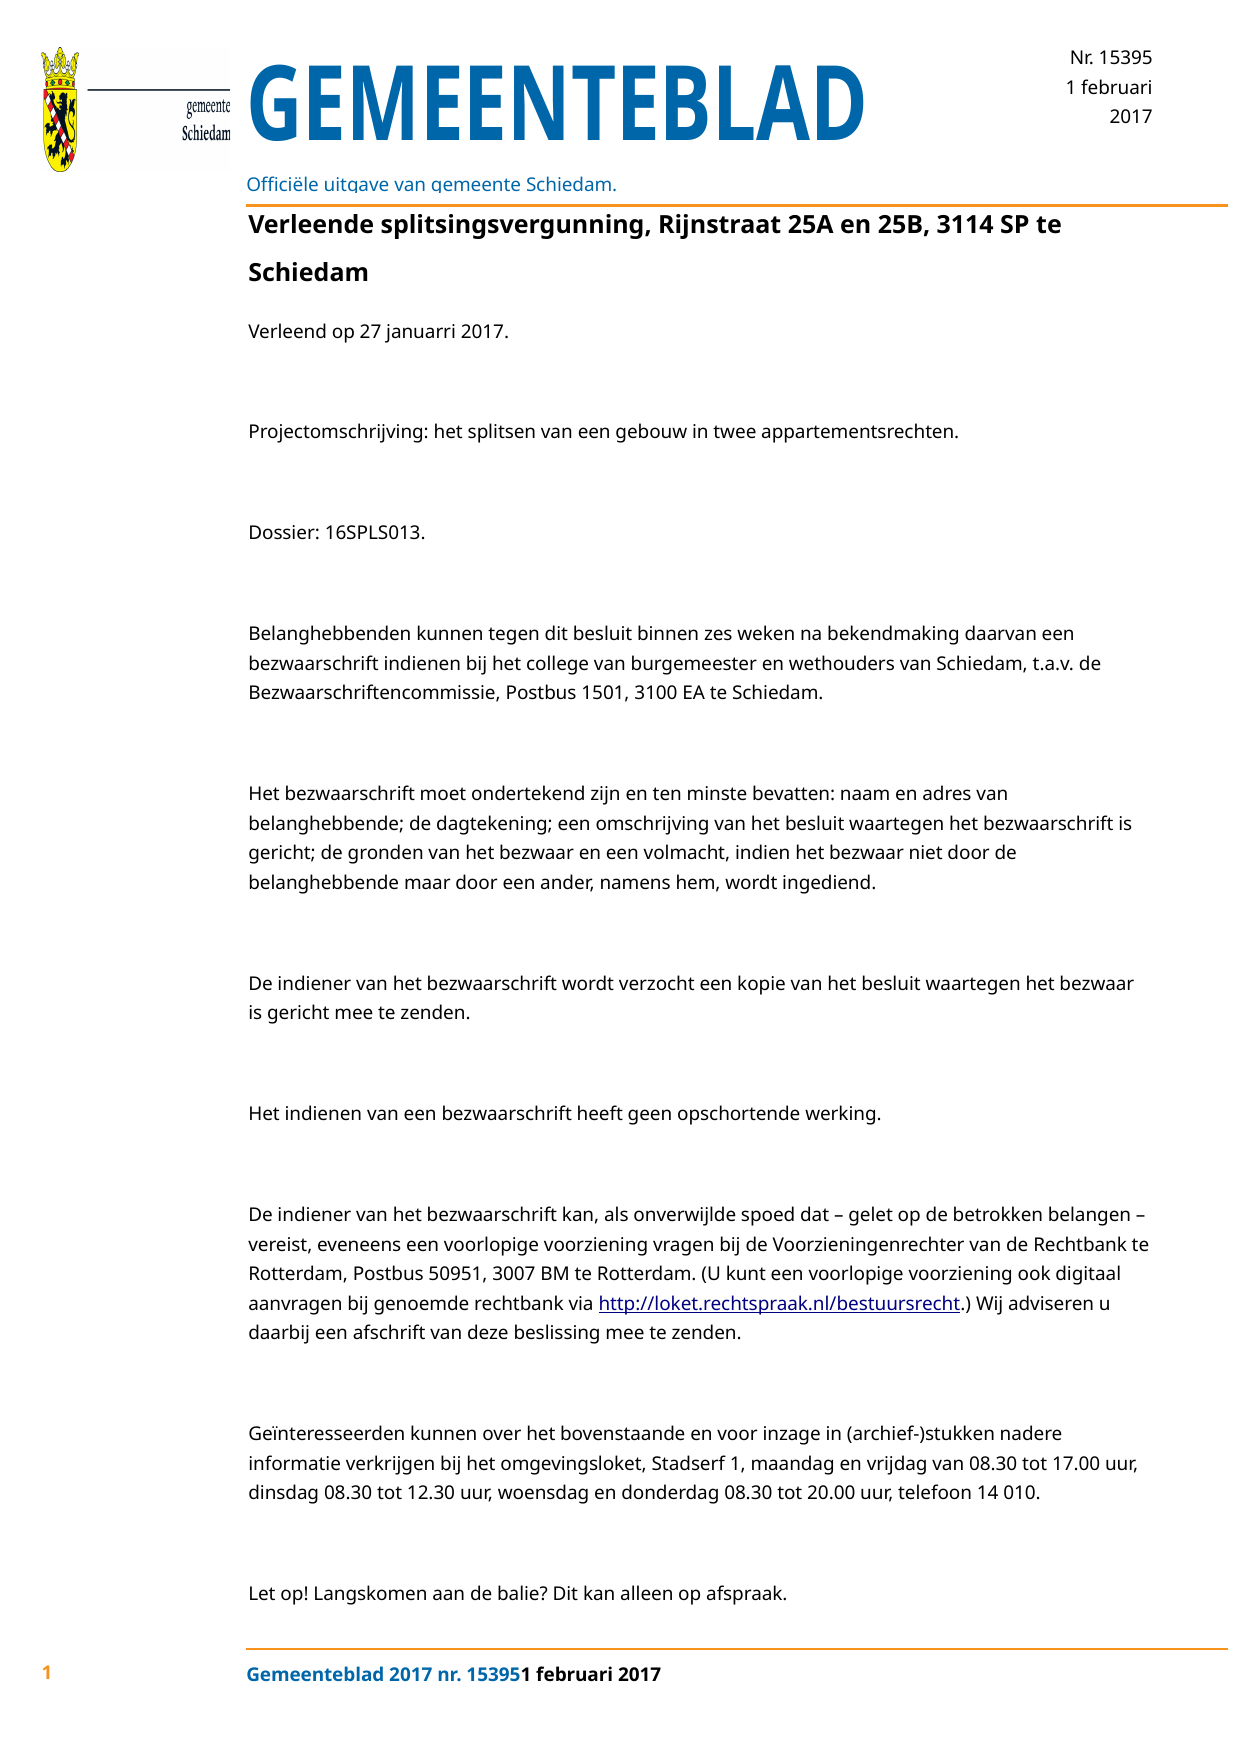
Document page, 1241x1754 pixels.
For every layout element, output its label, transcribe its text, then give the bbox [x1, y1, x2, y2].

text De indiener van het bezwaarschrift wordt verzocht een kopie van het besluit waartegen het bezwaar is gericht mee te zenden. [248, 970, 1152, 1025]
text Het indienen van een bezwaarschrift heeft geen opschortende werking. [248, 1100, 1152, 1126]
text De indiener van het bezwaarschrift kan, als onverwijlde spoed dat – gelet op de betrokken belangen – vereist, eveneens een voorlopige voorziening vragen bij de Voorzieningenrechter van de Rechtbank te Rotterdam, Postbus 50951, 3007 BM te Rotterdam. (U kunt een voorlopige voorziening ook digitaal aanvragen bij genoemde rechtbank via http://loket.rechtspraak.nl/bestuursrecht.) Wij adviseren u daarbij een afschrift van deze beslissing mee te zenden. [248, 1201, 1152, 1345]
text Verleende splitsingsvergunning, Rijnstraat 25A en 25B, 3114 SP te Schiedam [248, 207, 1152, 288]
text Dossier: 16SPLS013. [248, 519, 1152, 545]
text Het bezwaarschrift moet ondertekend zijn en ten minste bevatten: naam en adres van belanghebbende; de dagtekening; een omschrijving van het besluit waartegen het bezwaarschrift is gericht; de gronden van het bezwaar en een volmacht, indien het bezwaar niet door de belanghebbende maar door een ander, namens hem, wordt ingediend. [248, 780, 1152, 895]
picture [41, 47, 231, 172]
text Projectomschrijving: het splitsen van een gebouw in twee appartementsrechten. [248, 419, 1152, 444]
text Let op! Langskomen aan de balie? Dit kan alleen op afspraak. [248, 1580, 1152, 1606]
text Verleend op 27 januarri 2017. [248, 318, 1152, 344]
text Belanghebbenden kunnen tegen dit besluit binnen zes weken na bekendmaking daarvan een bezwaarschrift indienen bij het college van burgemeester en wethouders van Schiedam, t.a.v. de Bezwaarschriftencommissie, Postbus 1501, 3100 EA te Schiedam. [248, 620, 1152, 705]
text Geïnteresseerden kunnen over het bovenstaande en voor inzage in (archief-)stukken nadere informatie verkrijgen bij het omgevingsloket, Stadserf 1, maandag en vrijdag van 08.30 tot 17.00 uur, dinsdag 08.30 tot 12.30 uur, woensdag en donderdag 08.30 tot 20.00 uur, telefoon 14 010. [248, 1420, 1152, 1505]
